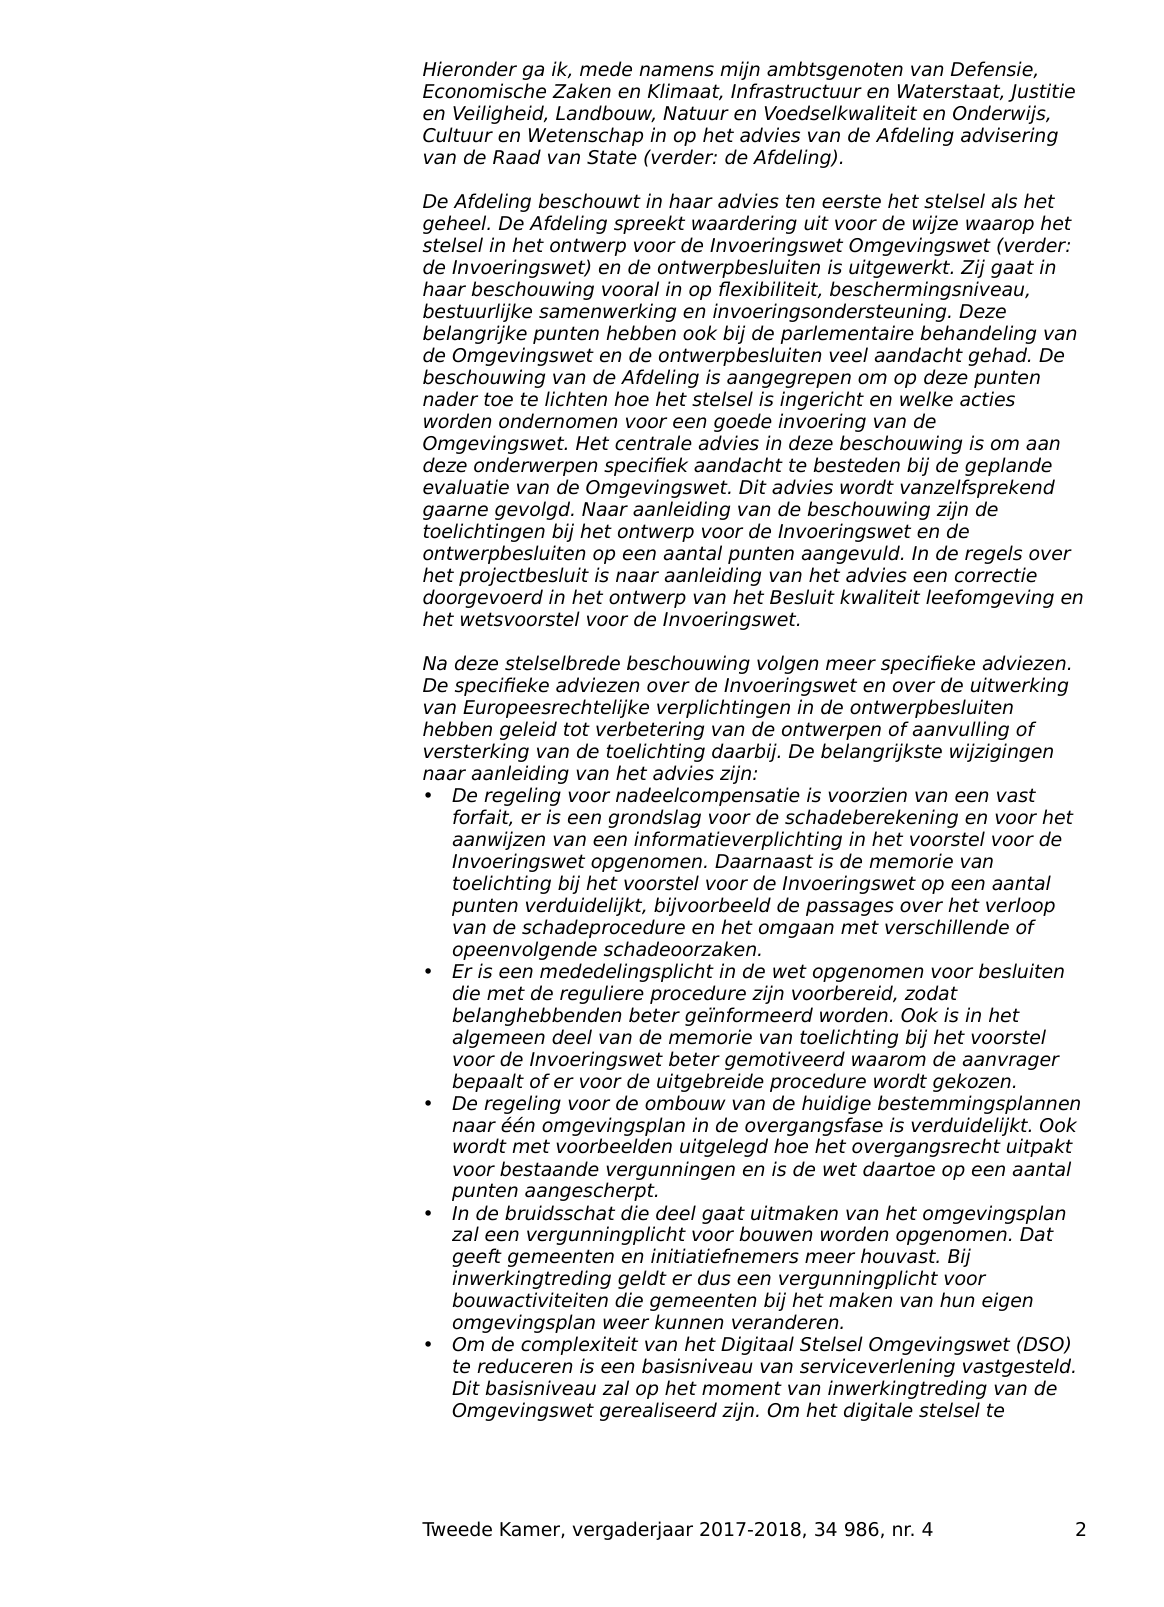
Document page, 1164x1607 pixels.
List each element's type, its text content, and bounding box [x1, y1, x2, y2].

text • In de bruidsschat die deel gaat uitmaken van het omgevingsplan zal een vergunningplicht voor bouwen worden opgenomen. Dat geeft gemeenten en initiatiefnemers meer houvast. Bij inwerkingtreding geldt er dus een vergunningplicht voor bouwactiviteiten die gemeenten bij het maken van hun eigen omgevingsplan weer kunnen veranderen. [422, 1202, 1087, 1334]
text Na deze stelselbrede beschouwing volgen meer specifieke adviezen. De specifieke adviezen over de Invoeringswet en over de uitwerking van Europeesrechtelijke verplichtingen in de ontwerpbesluiten hebben geleid tot verbetering van de ontwerpen of aanvulling of versterking van de toelichting daarbij. De belangrijkste wijzigingen naar aanleiding van het advies zijn: [422, 653, 1087, 785]
text • De regeling voor de ombouw van de huidige bestemmingsplannen naar één omgevingsplan in de overgangsfase is verduidelijkt. Ook wordt met voorbeelden uitgelegd hoe het overgangsrecht uitpakt voor bestaande vergunningen en is de wet daartoe op een aantal punten aangescherpt. [422, 1092, 1087, 1202]
text • De regeling voor nadeelcompensatie is voorzien van een vast forfait, er is een grondslag voor de schadeberekening en voor het aanwijzen van een informatieverplichting in het voorstel voor de Invoeringswet opgenomen. Daarnaast is de memorie van toelichting bij het voorstel voor de Invoeringswet op een aantal punten verduidelijkt, bijvoorbeeld de passages over het verloop van de schadeprocedure en het omgaan met verschillende of opeenvolgende schadeoorzaken. [422, 785, 1087, 961]
text • Er is een mededelingsplicht in de wet opgenomen voor besluiten die met de reguliere procedure zijn voorbereid, zodat belanghebbenden beter geïnformeerd worden. Ook is in het algemeen deel van de memorie van toelichting bij het voorstel voor de Invoeringswet beter gemotiveerd waarom de aanvrager bepaalt of er voor de uitgebreide procedure wordt gekozen. [422, 961, 1087, 1092]
text De Afdeling beschouwt in haar advies ten eerste het stelsel als het geheel. De Afdeling spreekt waardering uit voor de wijze waarop het stelsel in het ontwerp voor de Invoeringswet Omgevingswet (verder: de Invoeringswet) en de ontwerpbesluiten is uitgewerkt. Zij gaat in haar beschouwing vooral in op flexibiliteit, beschermingsniveau, bestuurlijke samenwerking en invoeringsondersteuning. Deze belangrijke punten hebben ook bij de parlementaire behandeling van de Omgevingswet en de ontwerpbesluiten veel aandacht gehad. De beschouwing van de Afdeling is aangegrepen om op deze punten nader toe te lichten hoe het stelsel is ingericht en welke acties worden ondernomen voor een goede invoering van de Omgevingswet. Het centrale advies in deze beschouwing is om aan deze onderwerpen specifiek aandacht te besteden bij de geplande evaluatie van de Omgevingswet. Dit advies wordt vanzelfsprekend gaarne gevolgd. Naar aanleiding van de beschouwing zijn de toelichtingen bij het ontwerp voor de Invoeringswet en de ontwerpbesluiten op een aantal punten aangevuld. In de regels over het projectbesluit is naar aanleiding van het advies een correctie doorgevoerd in het ontwerp van het Besluit kwaliteit leefomgeving en het wetsvoorstel voor de Invoeringswet. [422, 191, 1087, 631]
text • Om de complexiteit van het Digitaal Stelsel Omgevingswet (DSO) te reduceren is een basisniveau van serviceverlening vastgesteld. Dit basisniveau zal op het moment van inwerkingtreding van de Omgevingswet gerealiseerd zijn. Om het digitale stelsel te [422, 1334, 1087, 1422]
text Hieronder ga ik, mede namens mijn ambtsgenoten van Defensie, Economische Zaken en Klimaat, Infrastructuur en Waterstaat, Justitie en Veiligheid, Landbouw, Natuur en Voedselkwaliteit en Onderwijs, Cultuur en Wetenschap in op het advies van de Afdeling advisering van de Raad van State (verder: de Afdeling). [422, 59, 1087, 169]
